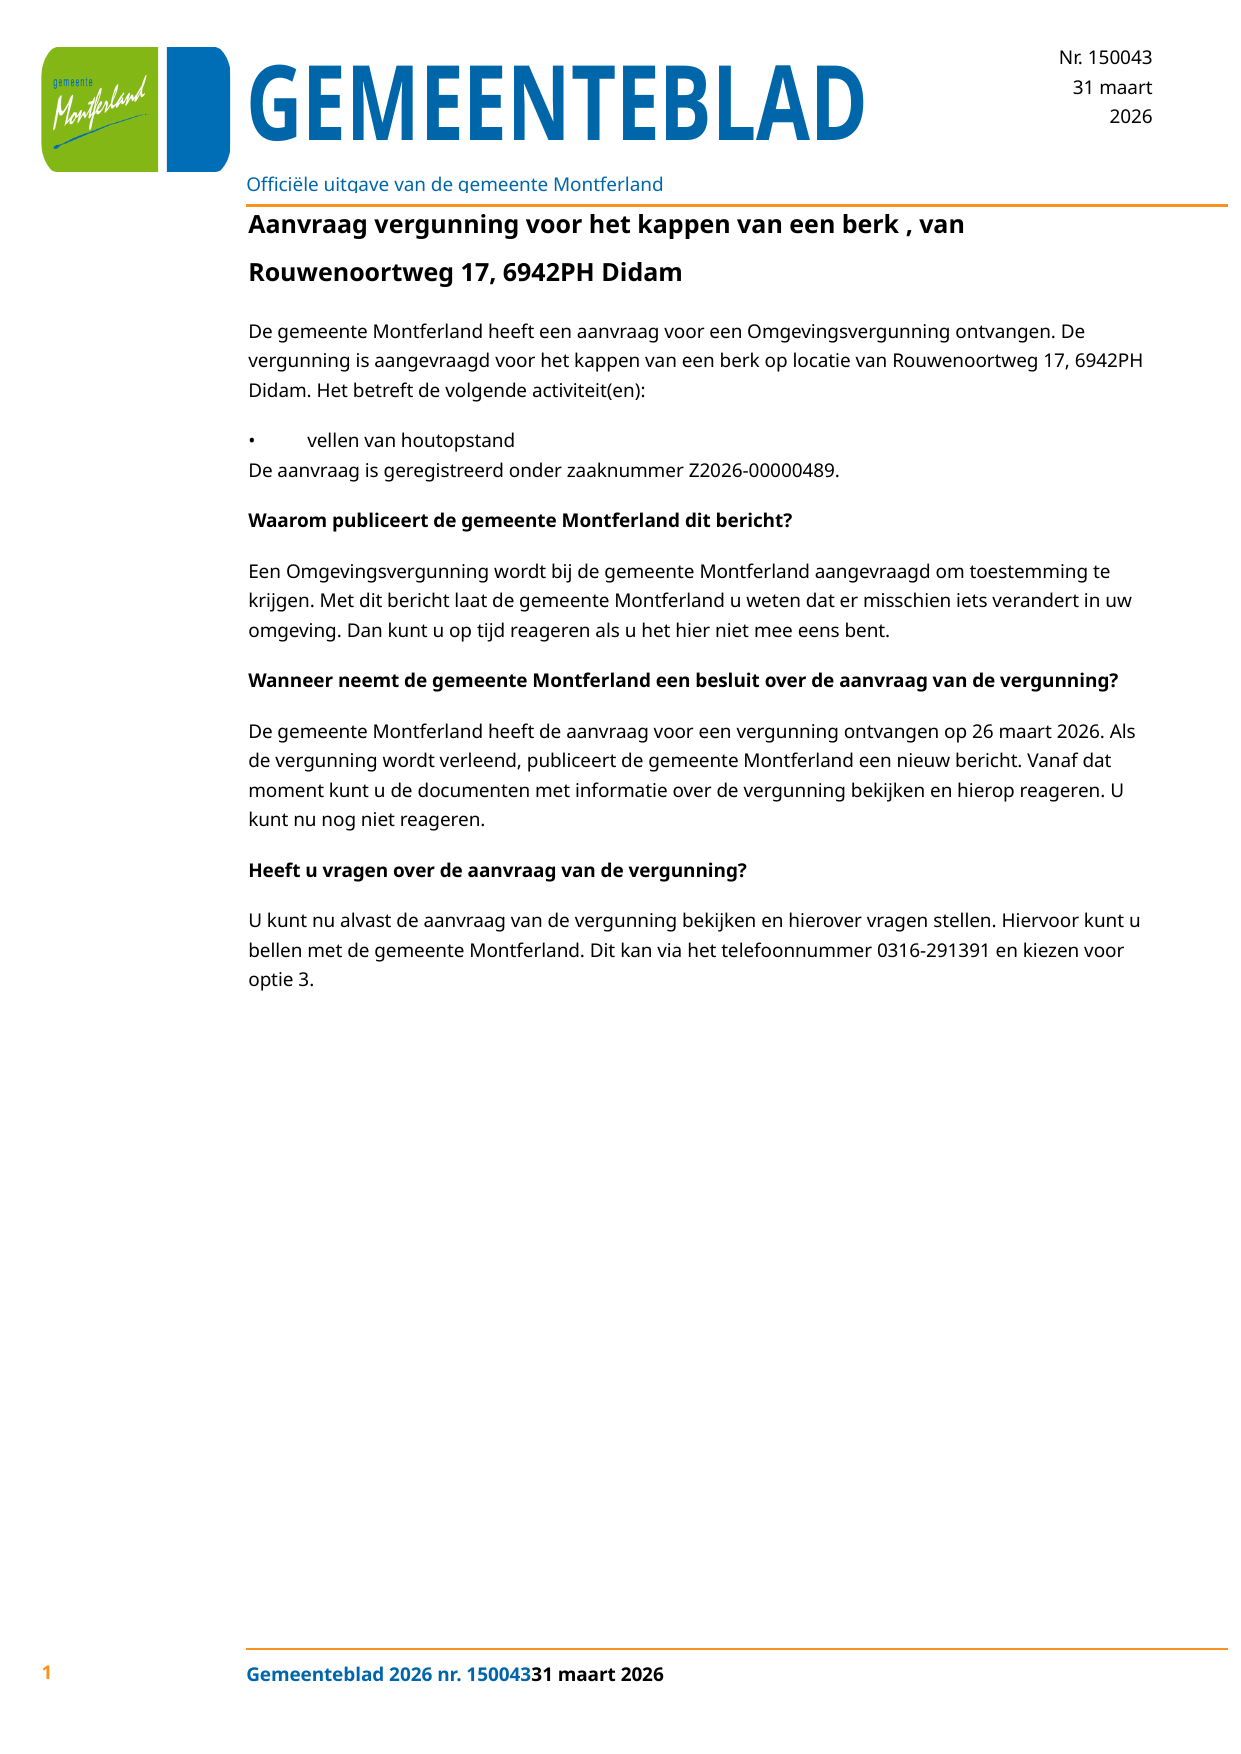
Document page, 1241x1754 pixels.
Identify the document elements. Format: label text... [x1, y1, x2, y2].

text Wanneer neemt de gemeente Montferland een besluit over de aanvraag van de vergunning? [248, 667, 1152, 693]
text De aanvraag is geregistreerd onder zaaknummer Z2026-00000489. [248, 457, 1152, 483]
text Heeft u vragen over de aanvraag van de vergunning? [248, 857, 1152, 883]
list vellen van houtopstand [248, 427, 1152, 453]
picture [41, 47, 231, 172]
text U kunt nu alvast de aanvraag van de vergunning bekijken en hierover vragen stellen. Hiervoor kunt u bellen met de gemeente Montferland. Dit kan via het telefoonnummer 0316-291391 en kiezen voor optie 3. [248, 907, 1152, 992]
text Waarom publiceert de gemeente Montferland dit bericht? [248, 507, 1152, 533]
text De gemeente Montferland heeft de aanvraag voor een vergunning ontvangen op 26 maart 2026. Als de vergunning wordt verleend, publiceert de gemeente Montferland een nieuw bericht. Vanaf dat moment kunt u de documenten met informatie over de vergunning bekijken en hierop reageren. U kunt nu nog niet reageren. [248, 718, 1152, 832]
text De gemeente Montferland heeft een aanvraag voor een Omgevingsvergunning ontvangen. De vergunning is aangevraagd voor het kappen van een berk op locatie van Rouwenoortweg 17, 6942PH Didam. Het betreft de volgende activiteit(en): [248, 318, 1152, 403]
text Aanvraag vergunning voor het kappen van een berk , van Rouwenoortweg 17, 6942PH Didam [248, 207, 1152, 288]
text Een Omgevingsvergunning wordt bij de gemeente Montferland aangevraagd om toestemming te krijgen. Met dit bericht laat de gemeente Montferland u weten dat er misschien iets verandert in uw omgeving. Dan kunt u op tijd reageren als u het hier niet mee eens bent. [248, 558, 1152, 643]
